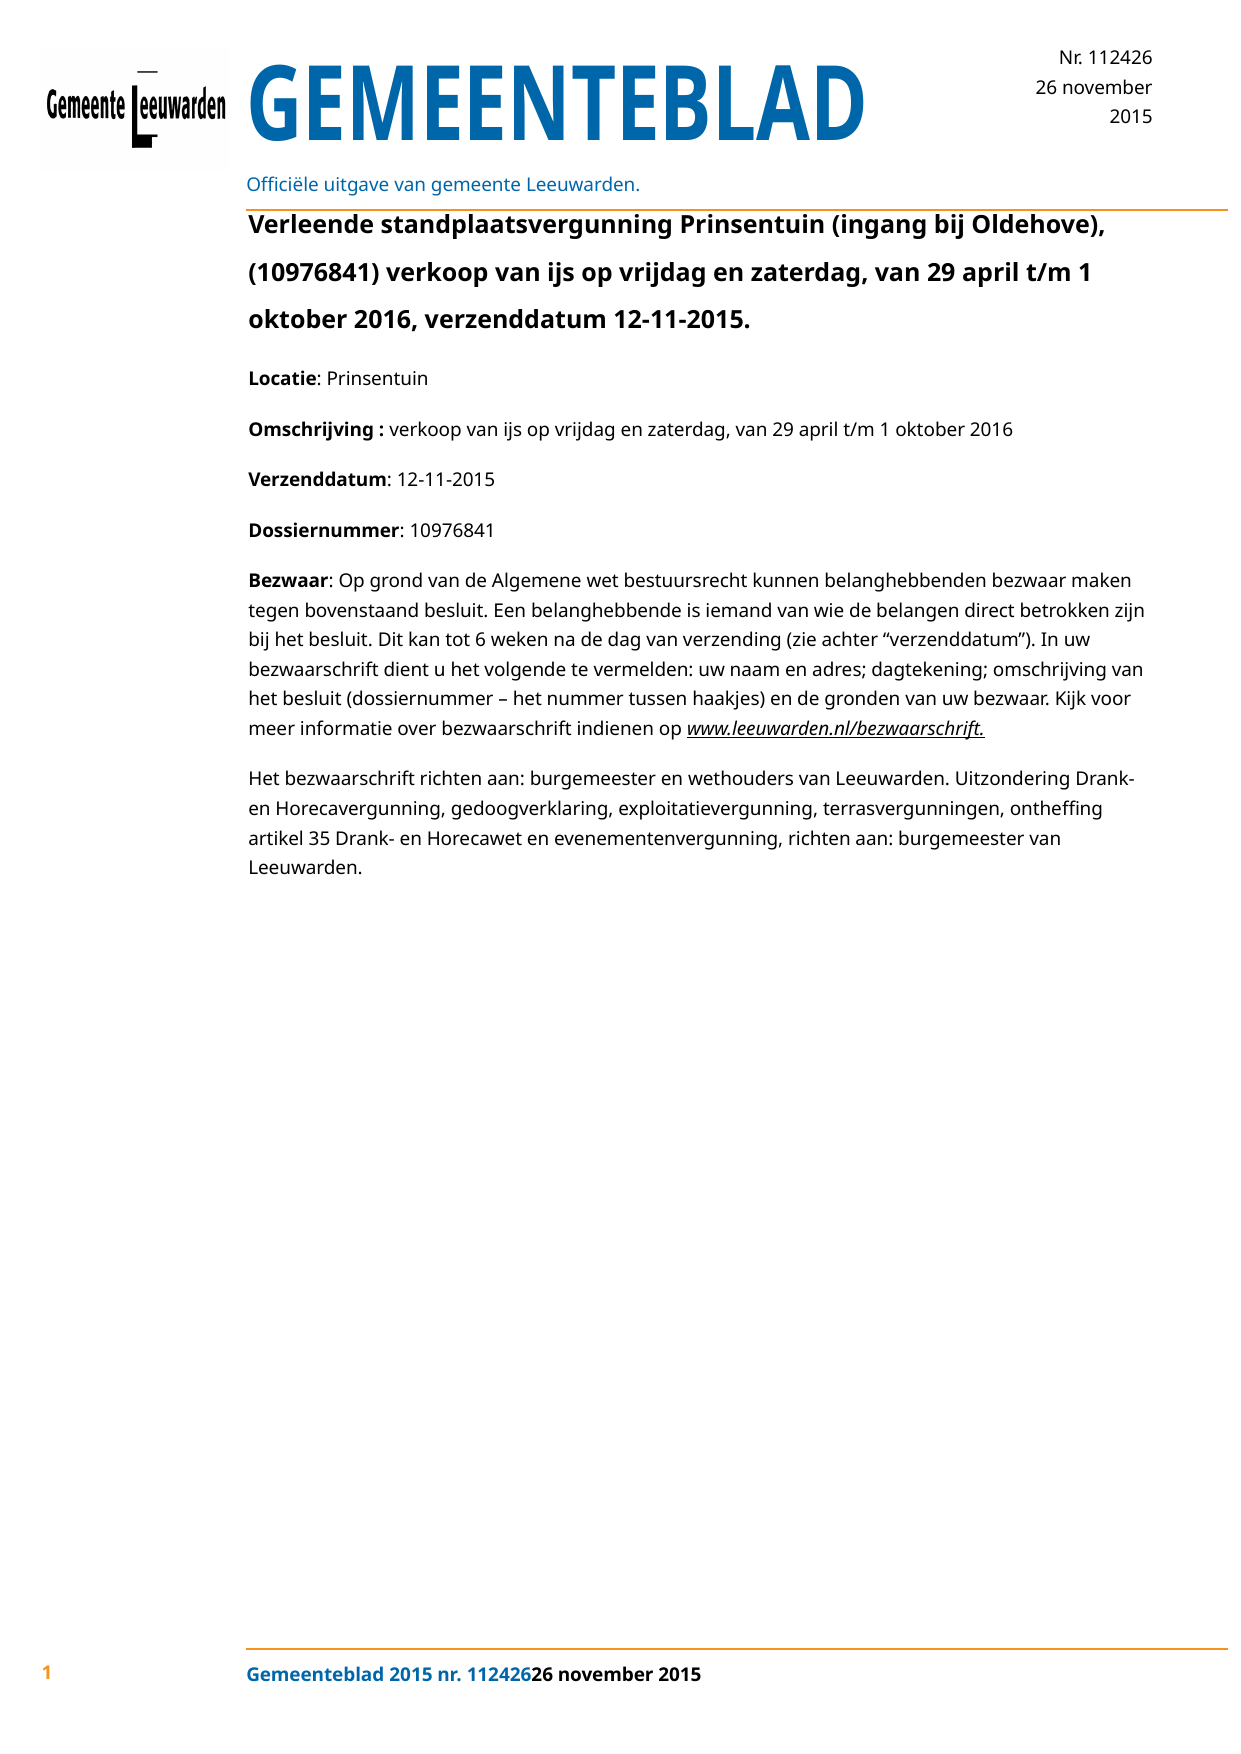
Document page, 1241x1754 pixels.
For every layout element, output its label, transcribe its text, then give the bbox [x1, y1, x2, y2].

text Locatie: Prinsentuin [248, 366, 1152, 391]
text Dossiernummer: 10976841 [248, 517, 1152, 542]
text Verzenddatum: 12-11-2015 [248, 466, 1152, 492]
picture [41, 47, 231, 172]
text Het bezwaarschrift richten aan: burgemeester en wethouders van Leeuwarden. Uitzondering Drank- en Horecavergunning, gedoogverklaring, exploitatievergunning, terrasvergunningen, ontheffing artikel 35 Drank- en Horecawet en evenementenvergunning, richten aan: burgemeester van Leeuwarden. [248, 766, 1152, 880]
text Bezwaar: Op grond van de Algemene wet bestuursrecht kunnen belanghebbenden bezwaar maken tegen bovenstaand besluit. Een belanghebbende is iemand van wie de belangen direct betrokken zijn bij het besluit. Dit kan tot 6 weken na de dag van verzending (zie achter “verzenddatum”). In uw bezwaarschrift dient u het volgende te vermelden: uw naam en adres; dagtekening; omschrijving van het besluit (dossiernummer – het nummer tussen haakjes) en de gronden van uw bezwaar. Kijk voor meer informatie over bezwaarschrift indienen op www.leeuwarden.nl/bezwaarschrift. [248, 567, 1152, 741]
text Verleende standplaatsvergunning Prinsentuin (ingang bij Oldehove), (10976841) verkoop van ijs op vrijdag en zaterdag, van 29 april t/m 1 oktober 2016, verzenddatum 12-11-2015. [248, 211, 1152, 336]
text Omschrijving : verkoop van ijs op vrijdag en zaterdag, van 29 april t/m 1 oktober 2016 [248, 416, 1152, 442]
